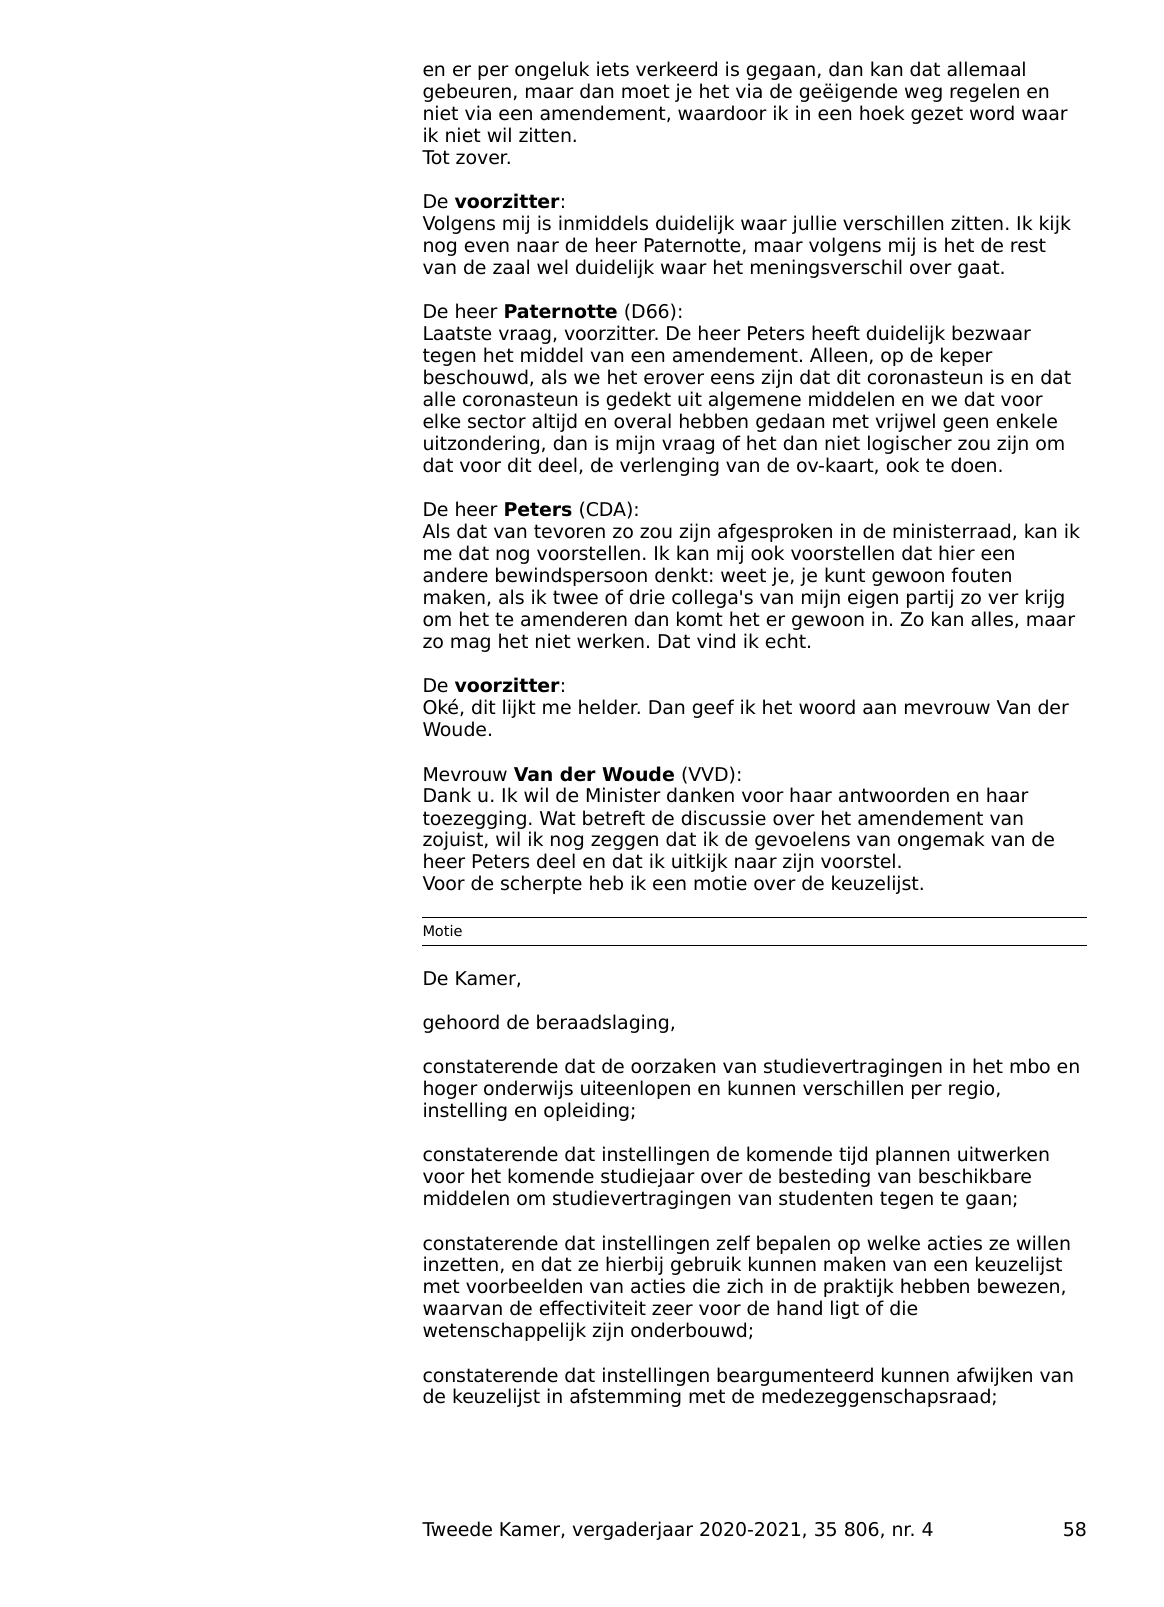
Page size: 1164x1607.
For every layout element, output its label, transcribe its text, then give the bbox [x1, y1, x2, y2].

text gehoord de beraadslaging, [422, 1012, 1087, 1034]
text Voor de scherpte heb ik een motie over de keuzelijst. [422, 873, 1087, 895]
table_header Motie [422, 918, 1087, 944]
text constaterende dat instellingen de komende tijd plannen uitwerken voor het komende studiejaar over de besteding van beschikbare middelen om studievertragingen van studenten tegen te gaan; [422, 1144, 1087, 1210]
text Tot zover. [422, 147, 1087, 169]
text De Kamer, [422, 968, 1087, 990]
text Als dat van tevoren zo zou zijn afgesproken in de ministerraad, kan ik me dat nog voorstellen. Ik kan mij ook voorstellen dat hier een andere bewindspersoon denkt: weet je, je kunt gewoon fouten maken, als ik twee of drie collega's van mijn eigen partij zo ver krijg om het te amenderen dan komt het er gewoon in. Zo kan alles, maar zo mag het niet werken. Dat vind ik echt. [422, 521, 1087, 653]
text De heer Peters (CDA): [422, 499, 1087, 521]
text constaterende dat instellingen beargumenteerd kunnen afwijken van de keuzelijst in afstemming met de medezeggenschapsraad; [422, 1364, 1087, 1408]
text constaterende dat de oorzaken van studievertragingen in het mbo en hoger onderwijs uiteenlopen en kunnen verschillen per regio, instelling en opleiding; [422, 1056, 1087, 1122]
text Volgens mij is inmiddels duidelijk waar jullie verschillen zitten. Ik kijk nog even naar de heer Paternotte, maar volgens mij is het de rest van de zaal wel duidelijk waar het meningsverschil over gaat. [422, 213, 1087, 279]
text Oké, dit lijkt me helder. Dan geef ik het woord aan mevrouw Van der Woude. [422, 697, 1087, 741]
text Dank u. Ik wil de Minister danken voor haar antwoorden en haar toezegging. Wat betreft de discussie over het amendement van zojuist, wil ik nog zeggen dat ik de gevoelens van ongemak van de heer Peters deel en dat ik uitkijk naar zijn voorstel. [422, 785, 1087, 873]
text Laatste vraag, voorzitter. De heer Peters heeft duidelijk bezwaar tegen het middel van een amendement. Alleen, op de keper beschouwd, als we het erover eens zijn dat dit coronasteun is en dat alle coronasteun is gedekt uit algemene middelen en we dat voor elke sector altijd en overal hebben gedaan met vrijwel geen enkele uitzondering, dan is mijn vraag of het dan niet logischer zou zijn om dat voor dit deel, de verlenging van de ov-kaart, ook te doen. [422, 323, 1087, 477]
text De heer Paternotte (D66): [422, 301, 1087, 323]
text De voorzitter: [422, 675, 1087, 697]
text De voorzitter: [422, 191, 1087, 213]
text constaterende dat instellingen zelf bepalen op welke acties ze willen inzetten, en dat ze hierbij gebruik kunnen maken van een keuzelijst met voorbeelden van acties die zich in de praktijk hebben bewezen, waarvan de effectiviteit zeer voor de hand ligt of die wetenschappelijk zijn onderbouwd; [422, 1232, 1087, 1342]
text Mevrouw Van der Woude (VVD): [422, 763, 1087, 785]
text en er per ongeluk iets verkeerd is gegaan, dan kan dat allemaal gebeuren, maar dan moet je het via de geëigende weg regelen en niet via een amendement, waardoor ik in een hoek gezet word waar ik niet wil zitten. [422, 59, 1087, 147]
